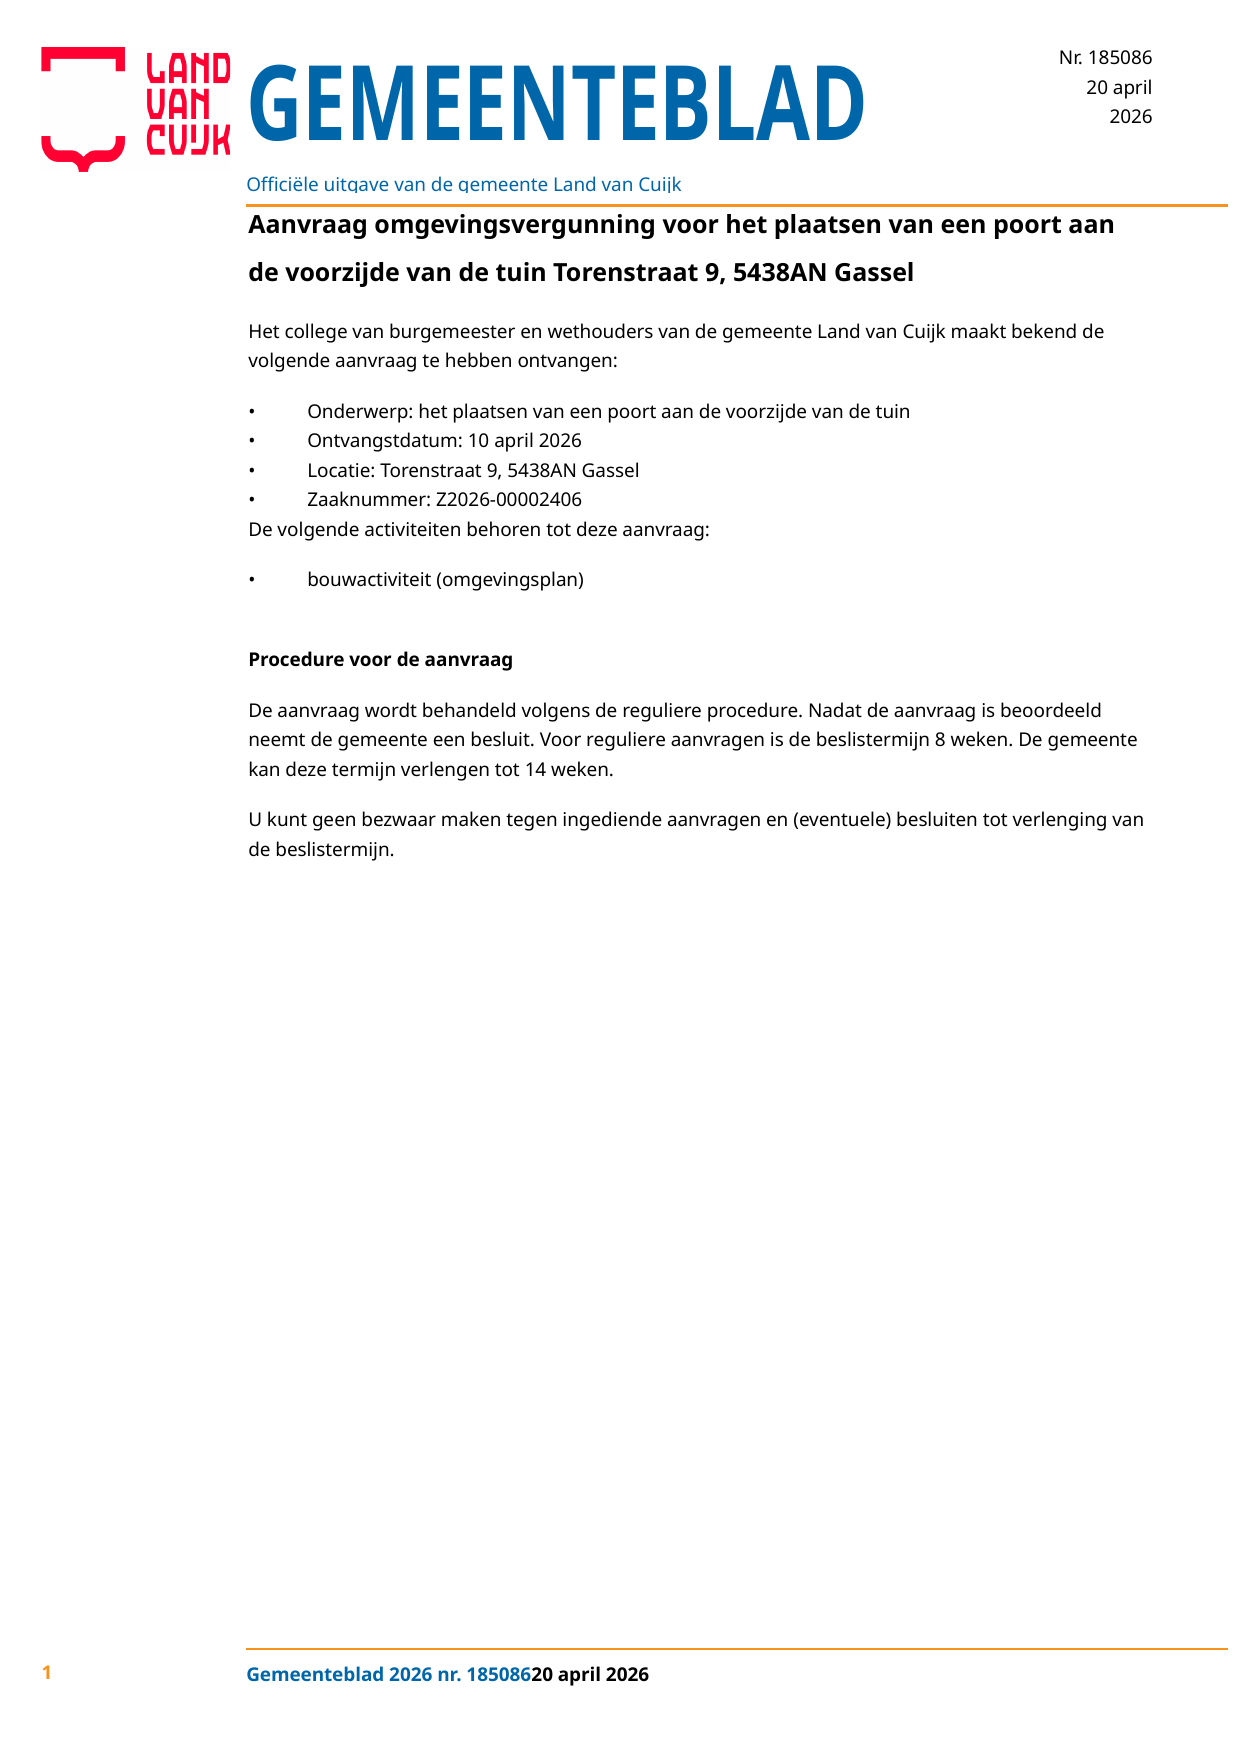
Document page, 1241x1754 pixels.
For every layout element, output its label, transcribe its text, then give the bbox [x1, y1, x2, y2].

list Zaaknummer: Z2026-00002406 [248, 487, 1152, 512]
text U kunt geen bezwaar maken tegen ingediende aanvragen en (eventuele) besluiten tot verlenging van de beslistermijn. [248, 807, 1152, 862]
picture [41, 47, 231, 172]
text Aanvraag omgevingsvergunning voor het plaatsen van een poort aan de voorzijde van de tuin Torenstraat 9, 5438AN Gassel [248, 207, 1152, 288]
text De volgende activiteiten behoren tot deze aanvraag: [248, 516, 1152, 542]
text Het college van burgemeester en wethouders van de gemeente Land van Cuijk maakt bekend de volgende aanvraag te hebben ontvangen: [248, 318, 1152, 373]
list Onderwerp: het plaatsen van een poort aan de voorzijde van de tuin [248, 398, 1152, 424]
list Ontvangstdatum: 10 april 2026 [248, 427, 1152, 453]
text Procedure voor de aanvraag [248, 647, 1152, 672]
text De aanvraag wordt behandeld volgens de reguliere procedure. Nadat de aanvraag is beoordeeld neemt de gemeente een besluit. Voor reguliere aanvragen is de beslistermijn 8 weken. De gemeente kan deze termijn verlengen tot 14 weken. [248, 697, 1152, 782]
list Locatie: Torenstraat 9, 5438AN Gassel [248, 457, 1152, 483]
list bouwactiviteit (omgevingsplan) [248, 567, 1152, 592]
